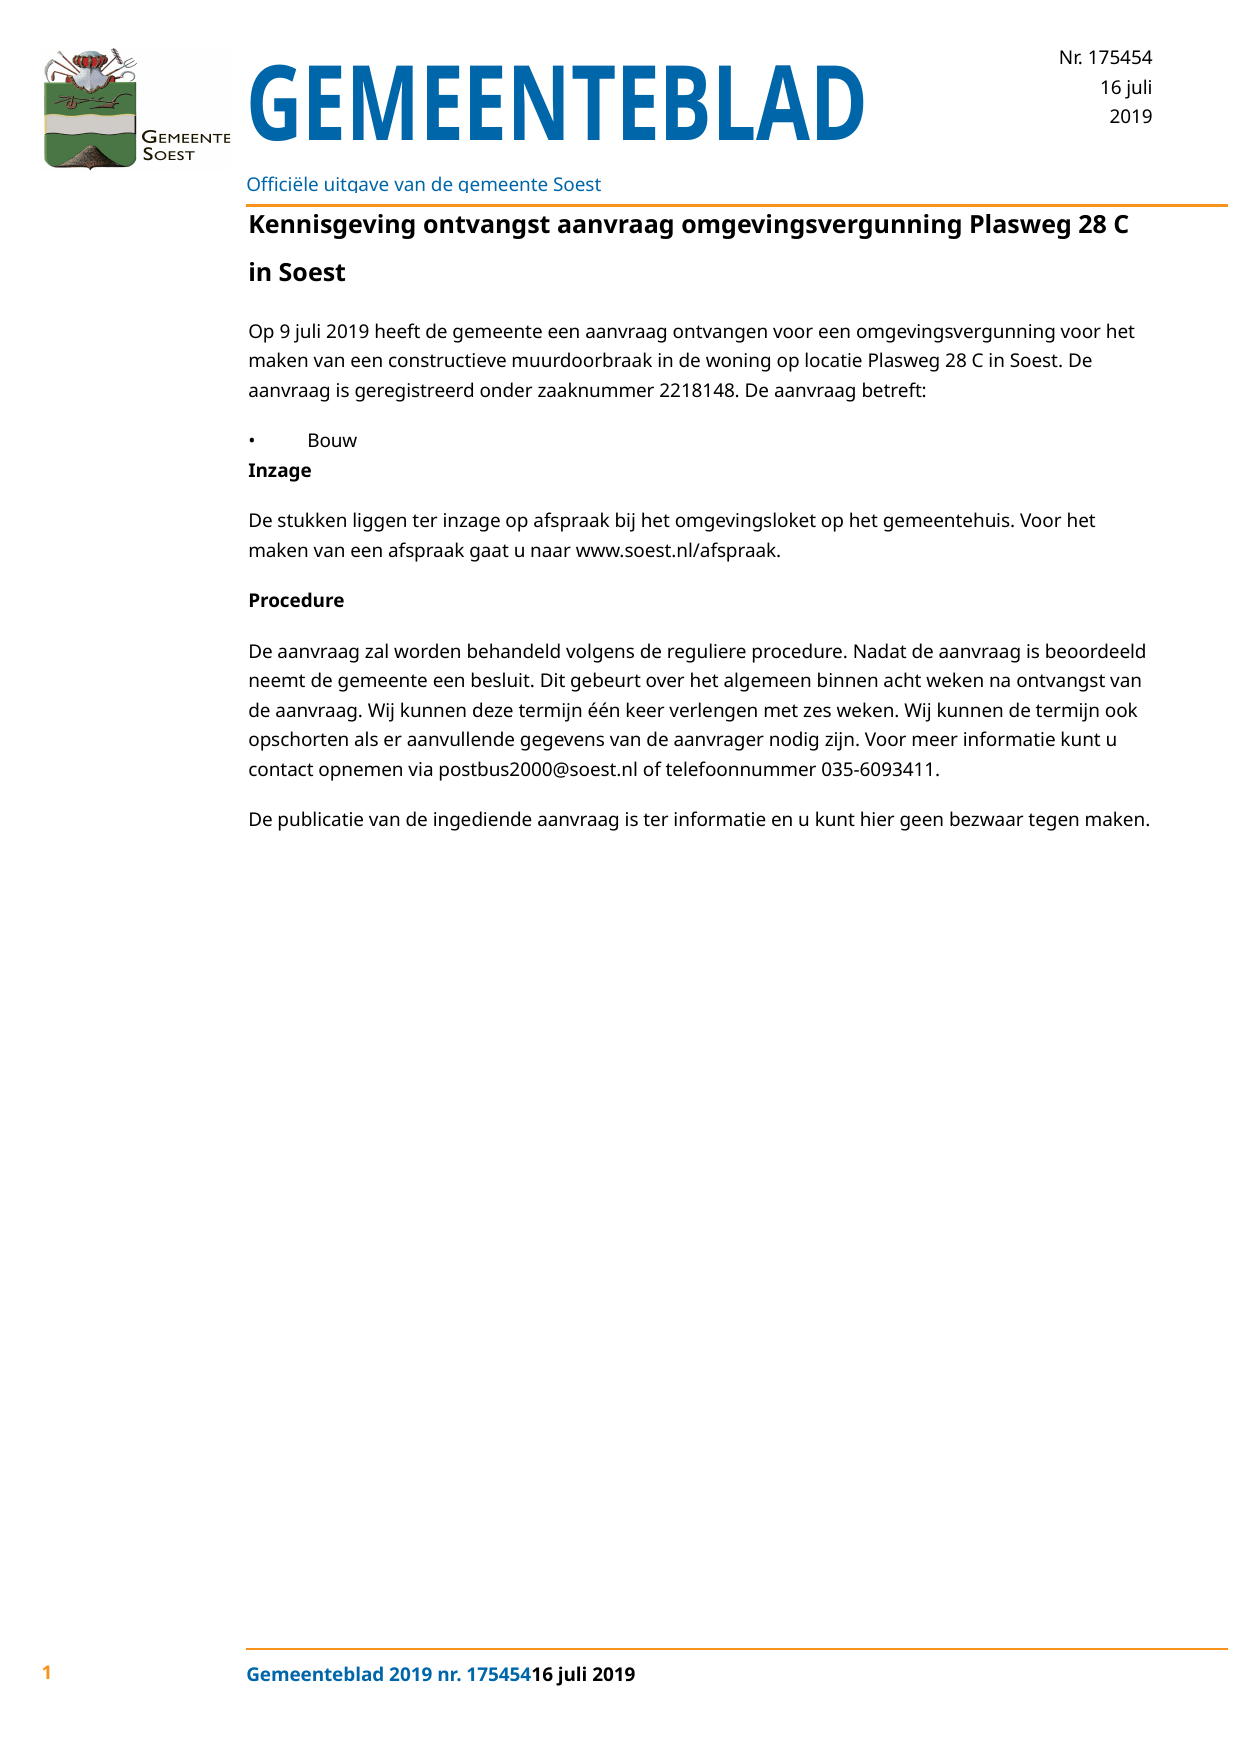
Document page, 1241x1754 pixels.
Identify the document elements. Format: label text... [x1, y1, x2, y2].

text De publicatie van de ingediende aanvraag is ter informatie en u kunt hier geen bezwaar tegen maken. [248, 807, 1152, 832]
text Op 9 juli 2019 heeft de gemeente een aanvraag ontvangen voor een omgevingsvergunning voor het maken van een constructieve muurdoorbraak in de woning op locatie Plasweg 28 C in Soest. De aanvraag is geregistreerd onder zaaknummer 2218148. De aanvraag betreft: [248, 318, 1152, 403]
text Inzage [248, 457, 1152, 483]
list Bouw [248, 427, 1152, 453]
text Kennisgeving ontvangst aanvraag omgevingsvergunning Plasweg 28 C in Soest [248, 207, 1152, 288]
picture [41, 47, 231, 172]
text De aanvraag zal worden behandeld volgens de reguliere procedure. Nadat de aanvraag is beoordeeld neemt de gemeente een besluit. Dit gebeurt over het algemeen binnen acht weken na ontvangst van de aanvraag. Wij kunnen deze termijn één keer verlengen met zes weken. Wij kunnen de termijn ook opschorten als er aanvullende gegevens van de aanvrager nodig zijn. Voor meer informatie kunt u contact opnemen via postbus2000@soest.nl of telefoonnummer 035-6093411. [248, 638, 1152, 782]
text De stukken liggen ter inzage op afspraak bij het omgevingsloket op het gemeentehuis. Voor het maken van een afspraak gaat u naar www.soest.nl/afspraak. [248, 507, 1152, 563]
text Procedure [248, 587, 1152, 613]
